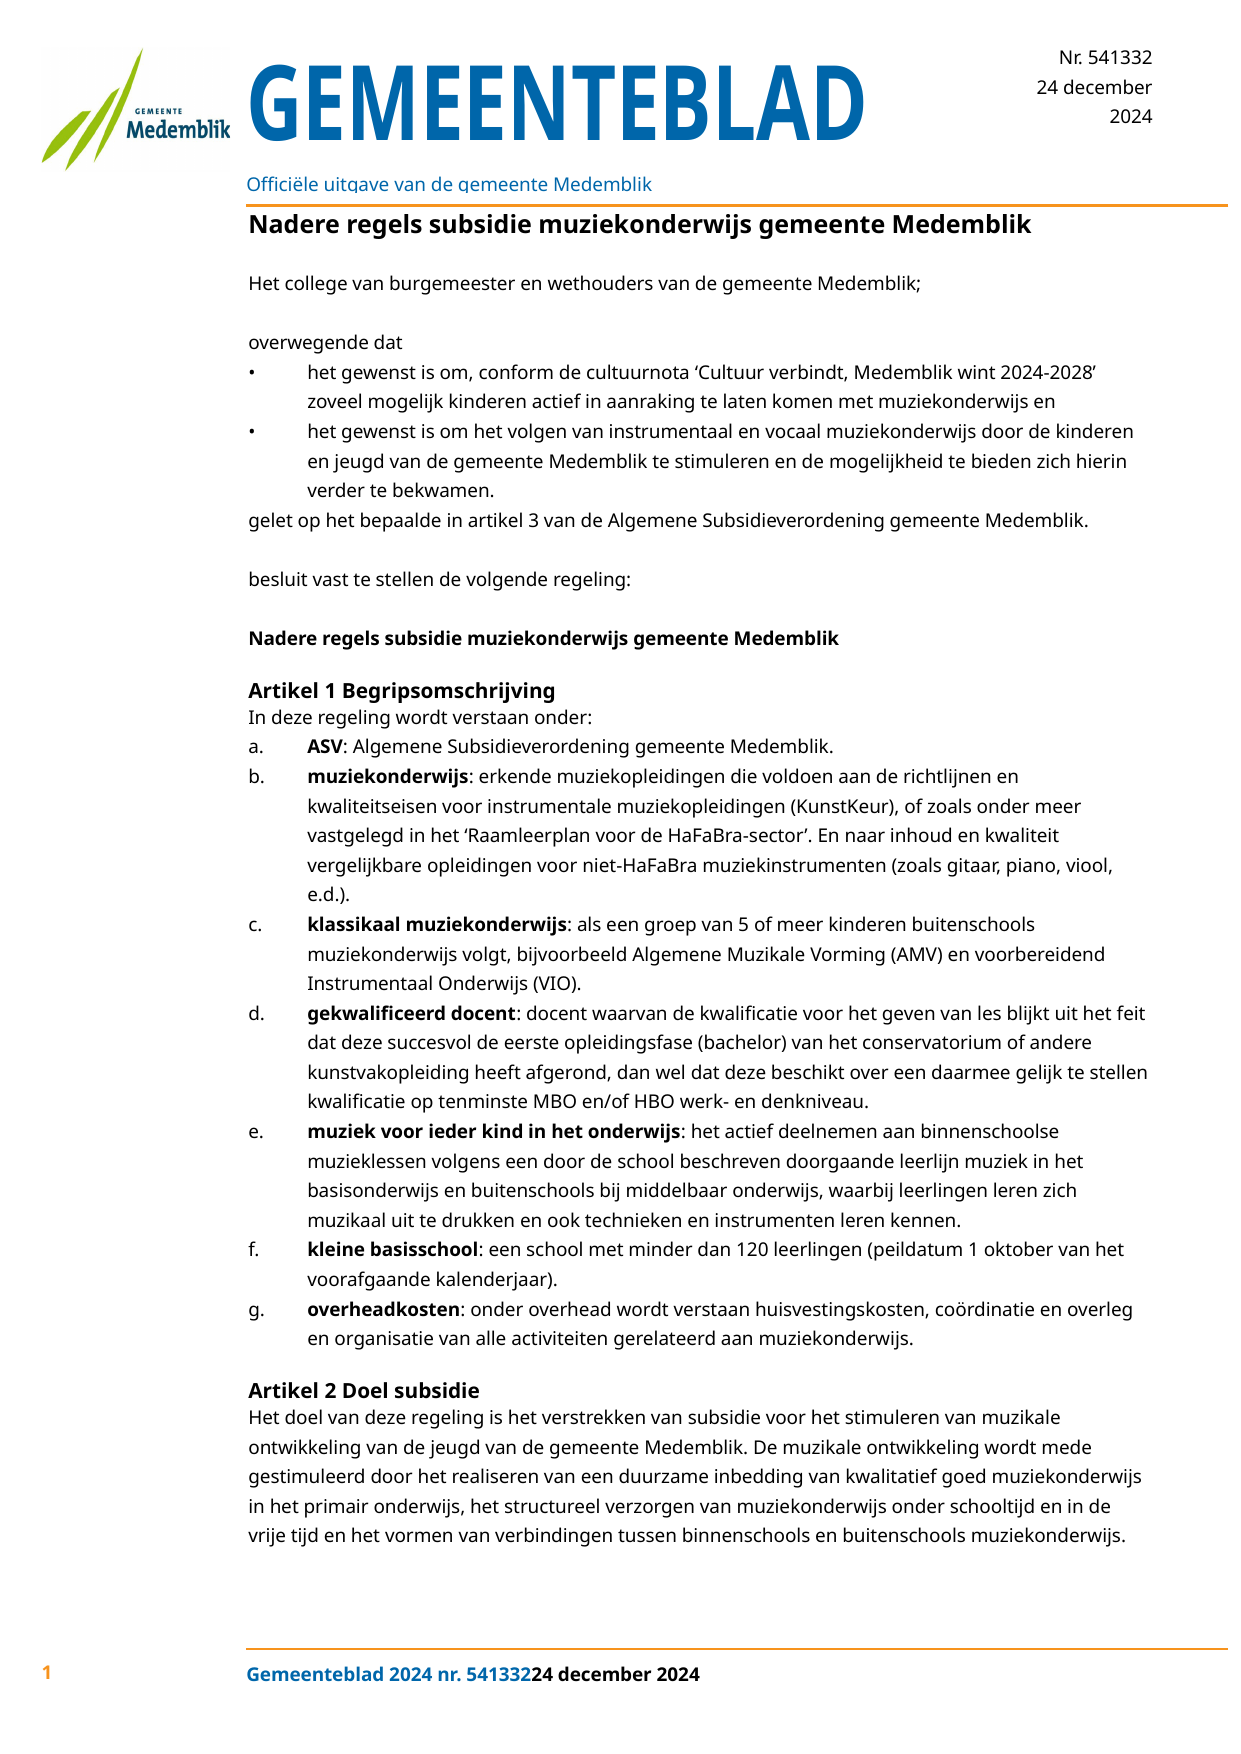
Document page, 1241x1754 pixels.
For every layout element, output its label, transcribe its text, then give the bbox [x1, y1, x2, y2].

list muziekonderwijs: erkende muziekopleidingen die voldoen aan de richtlijnen en kwaliteitseisen voor instrumentale muziekopleidingen (KunstKeur), of zoals onder meer vastgelegd in het ‘Raamleerplan voor de HaFaBra-sector’. En naar inhoud en kwaliteit vergelijkbare opleidingen voor niet-HaFaBra muziekinstrumenten (zoals gitaar, piano, viool, e.d.). [248, 763, 1152, 907]
list het gewenst is om het volgen van instrumentaal en vocaal muziekonderwijs door de kinderen en jeugd van de gemeente Medemblik te stimuleren en de mogelijkheid te bieden zich hierin verder te bekwamen. [248, 418, 1152, 503]
text Nadere regels subsidie muziekonderwijs gemeente Medemblik [248, 625, 1152, 651]
text gelet op het bepaalde in artikel 3 van de Algemene Subsidieverordening gemeente Medemblik. [248, 507, 1152, 533]
picture [41, 47, 231, 172]
text overwegende dat [248, 329, 1152, 355]
list kleine basisschool: een school met minder dan 120 leerlingen (peildatum 1 oktober van het voorafgaande kalenderjaar). [248, 1237, 1152, 1292]
list gekwalificeerd docent: docent waarvan de kwalificatie voor het geven van les blijkt uit het feit dat deze succesvol de eerste opleidingsfase (bachelor) van het conservatorium of andere kunstvakopleiding heeft afgerond, dan wel dat deze beschikt over een daarmee gelijk te stellen kwalificatie op tenminste MBO en/of HBO werk- en denkniveau. [248, 1000, 1152, 1114]
list klassikaal muziekonderwijs: als een groep van 5 of meer kinderen buitenschools muziekonderwijs volgt, bijvoorbeeld Algemene Muzikale Vorming (AMV) en voorbereidend Instrumentaal Onderwijs (VIO). [248, 911, 1152, 996]
text Artikel 1 Begripsomschrijving [248, 676, 1152, 704]
list overheadkosten: onder overhead wordt verstaan huisvestingskosten, coördinatie en overleg en organisatie van alle activiteiten gerelateerd aan muziekonderwijs. [248, 1296, 1152, 1351]
text Het college van burgemeester en wethouders van de gemeente Medemblik; [248, 270, 1152, 296]
text besluit vast te stellen de volgende regeling: [248, 566, 1152, 592]
text Nadere regels subsidie muziekonderwijs gemeente Medemblik [248, 207, 1152, 241]
text Artikel 2 Doel subsidie [248, 1376, 1152, 1404]
text In deze regeling wordt verstaan onder: [248, 704, 1152, 730]
list het gewenst is om, conform de cultuurnota ‘Cultuur verbindt, Medemblik wint 2024-2028’ zoveel mogelijk kinderen actief in aanraking te laten komen met muziekonderwijs en [248, 359, 1152, 414]
list ASV: Algemene Subsidieverordening gemeente Medemblik. [248, 734, 1152, 759]
list muziek voor ieder kind in het onderwijs: het actief deelnemen aan binnenschoolse muzieklessen volgens een door de school beschreven doorgaande leerlijn muziek in het basisonderwijs en buitenschools bij middelbaar onderwijs, waarbij leerlingen leren zich muzikaal uit te drukken en ook technieken en instrumenten leren kennen. [248, 1118, 1152, 1233]
text Het doel van deze regeling is het verstrekken van subsidie voor het stimuleren van muzikale ontwikkeling van de jeugd van de gemeente Medemblik. De muzikale ontwikkeling wordt mede gestimuleerd door het realiseren van een duurzame inbedding van kwalitatief goed muziekonderwijs in het primair onderwijs, het structureel verzorgen van muziekonderwijs onder schooltijd en in de vrije tijd en het vormen van verbindingen tussen binnenschools en buitenschools muziekonderwijs. [248, 1404, 1152, 1548]
